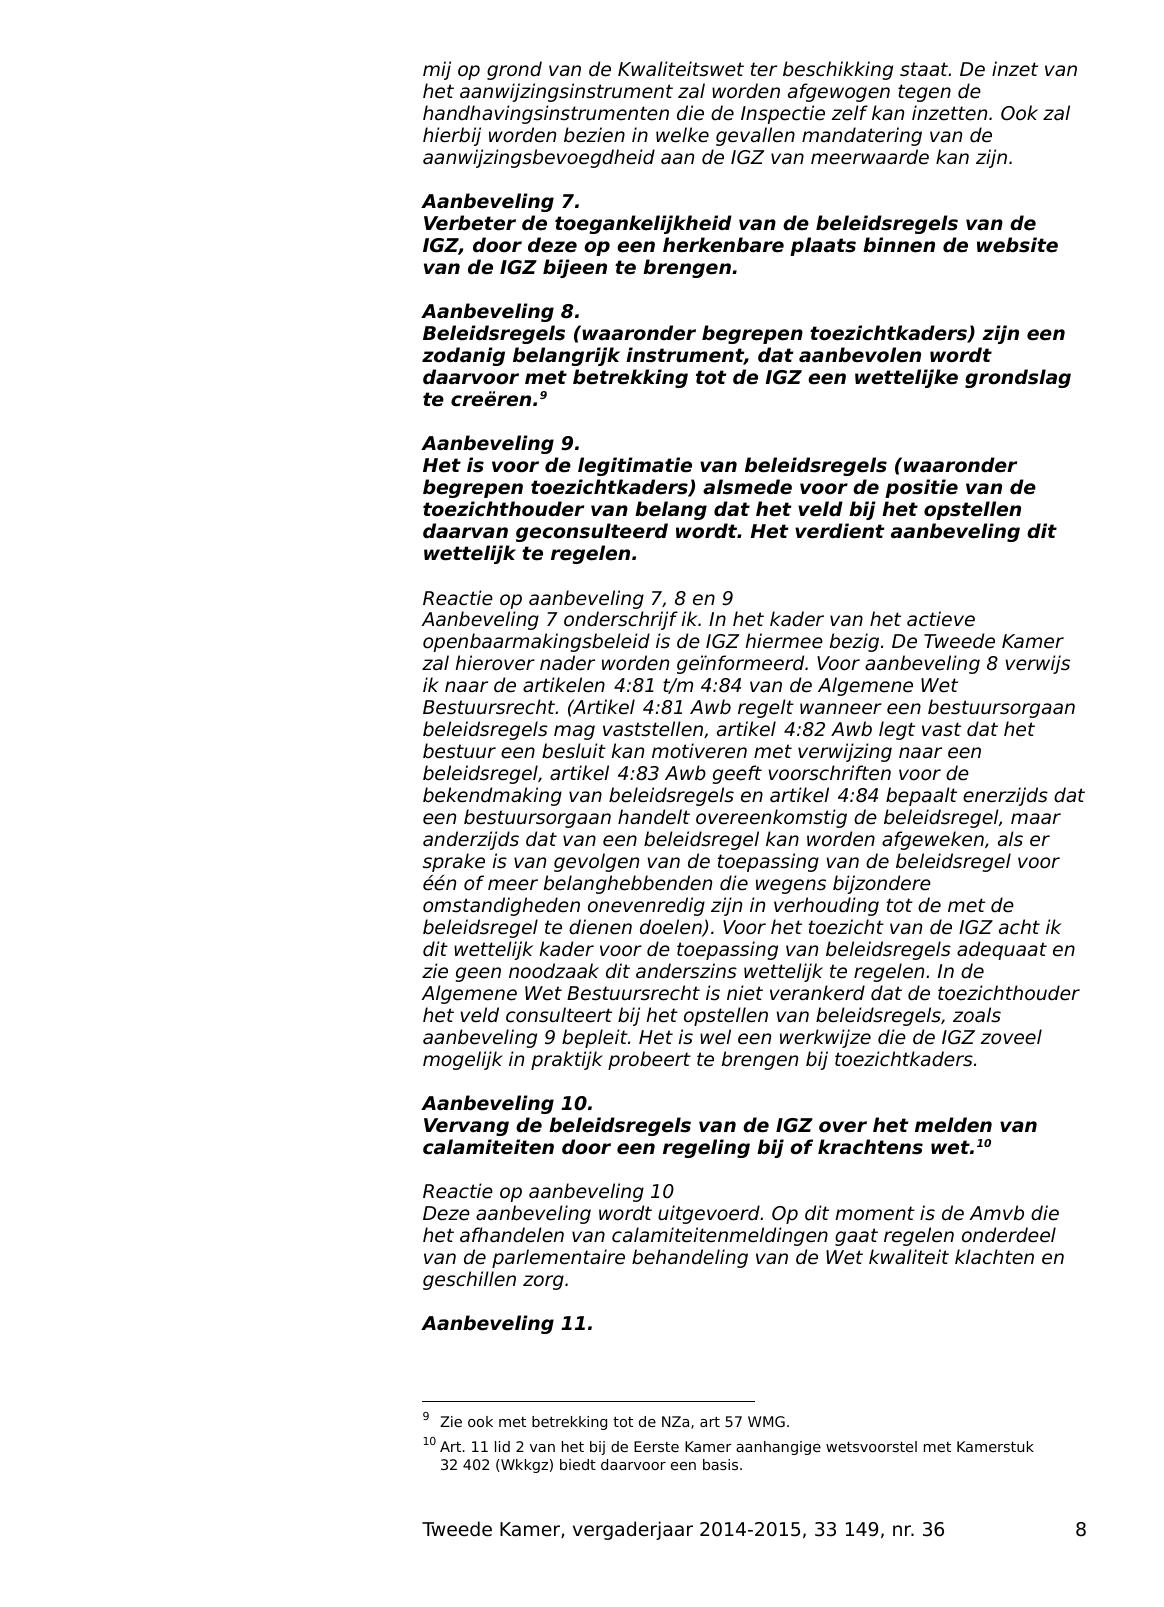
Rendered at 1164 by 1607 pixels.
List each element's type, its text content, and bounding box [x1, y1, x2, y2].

text mij op grond van de Kwaliteitswet ter beschikking staat. De inzet van het aanwijzingsinstrument zal worden afgewogen tegen de handhavingsinstrumenten die de Inspectie zelf kan inzetten. Ook zal hierbij worden bezien in welke gevallen mandatering van de aanwijzingsbevoegdheid aan de IGZ van meerwaarde kan zijn. [422, 59, 1087, 169]
text Zie ook met betrekking tot de NZa, art 57 WMG. [422, 1410, 1087, 1432]
text Aanbeveling 8. [422, 301, 1087, 323]
text Reactie op aanbeveling 7, 8 en 9 [422, 587, 1087, 609]
text Reactie op aanbeveling 10 [422, 1181, 1087, 1203]
text Deze aanbeveling wordt uitgevoerd. Op dit moment is de Amvb die het afhandelen van calamiteitenmeldingen gaat regelen onderdeel van de parlementaire behandeling van de Wet kwaliteit klachten en geschillen zorg. [422, 1203, 1087, 1291]
text Beleidsregels (waaronder begrepen toezichtkaders) zijn een zodanig belangrijk instrument, dat aanbevolen wordt daarvoor met betrekking tot de IGZ een wettelijke grondslag te creëren. [422, 323, 1087, 411]
text Art. 11 lid 2 van het bij de Eerste Kamer aanhangige wetsvoorstel met Kamerstuk 32 402 (Wkkgz) biedt daarvoor een basis. [422, 1435, 1087, 1474]
text Aanbeveling 7 onderschrijf ik. In het kader van het actieve openbaarmakingsbeleid is de IGZ hiermee bezig. De Tweede Kamer zal hierover nader worden geïnformeerd. Voor aanbeveling 8 verwijs ik naar de artikelen 4:81 t/m 4:84 van de Algemene Wet Bestuursrecht. (Artikel 4:81 Awb regelt wanneer een bestuursorgaan beleidsregels mag vaststellen, artikel 4:82 Awb legt vast dat het bestuur een besluit kan motiveren met verwijzing naar een beleidsregel, artikel 4:83 Awb geeft voorschriften voor de bekendmaking van beleidsregels en artikel 4:84 bepaalt enerzijds dat een bestuursorgaan handelt overeenkomstig de beleidsregel, maar anderzijds dat van een beleidsregel kan worden afgeweken, als er sprake is van gevolgen van de toepassing van de beleidsregel voor één of meer belanghebbenden die wegens bijzondere omstandigheden onevenredig zijn in verhouding tot de met de beleidsregel te dienen doelen). Voor het toezicht van de IGZ acht ik dit wettelijk kader voor de toepassing van beleidsregels adequaat en zie geen noodzaak dit anderszins wettelijk te regelen. In de Algemene Wet Bestuursrecht is niet verankerd dat de toezichthouder het veld consulteert bij het opstellen van beleidsregels, zoals aanbeveling 9 bepleit. Het is wel een werkwijze die de IGZ zoveel mogelijk in praktijk probeert te brengen bij toezichtkaders. [422, 609, 1087, 1071]
text Aanbeveling 7. [422, 191, 1087, 213]
text Vervang de beleidsregels van de IGZ over het melden van calamiteiten door een regeling bij of krachtens wet. [422, 1115, 1087, 1159]
text Aanbeveling 10. [422, 1093, 1087, 1115]
text Aanbeveling 9. [422, 433, 1087, 455]
text Verbeter de toegankelijkheid van de beleidsregels van de IGZ, door deze op een herkenbare plaats binnen de website van de IGZ bijeen te brengen. [422, 213, 1087, 279]
text Het is voor de legitimatie van beleidsregels (waaronder begrepen toezichtkaders) alsmede voor de positie van de toezichthouder van belang dat het veld bij het opstellen daarvan geconsulteerd wordt. Het verdient aanbeveling dit wettelijk te regelen. [422, 455, 1087, 565]
text Aanbeveling 11. [422, 1313, 1087, 1335]
